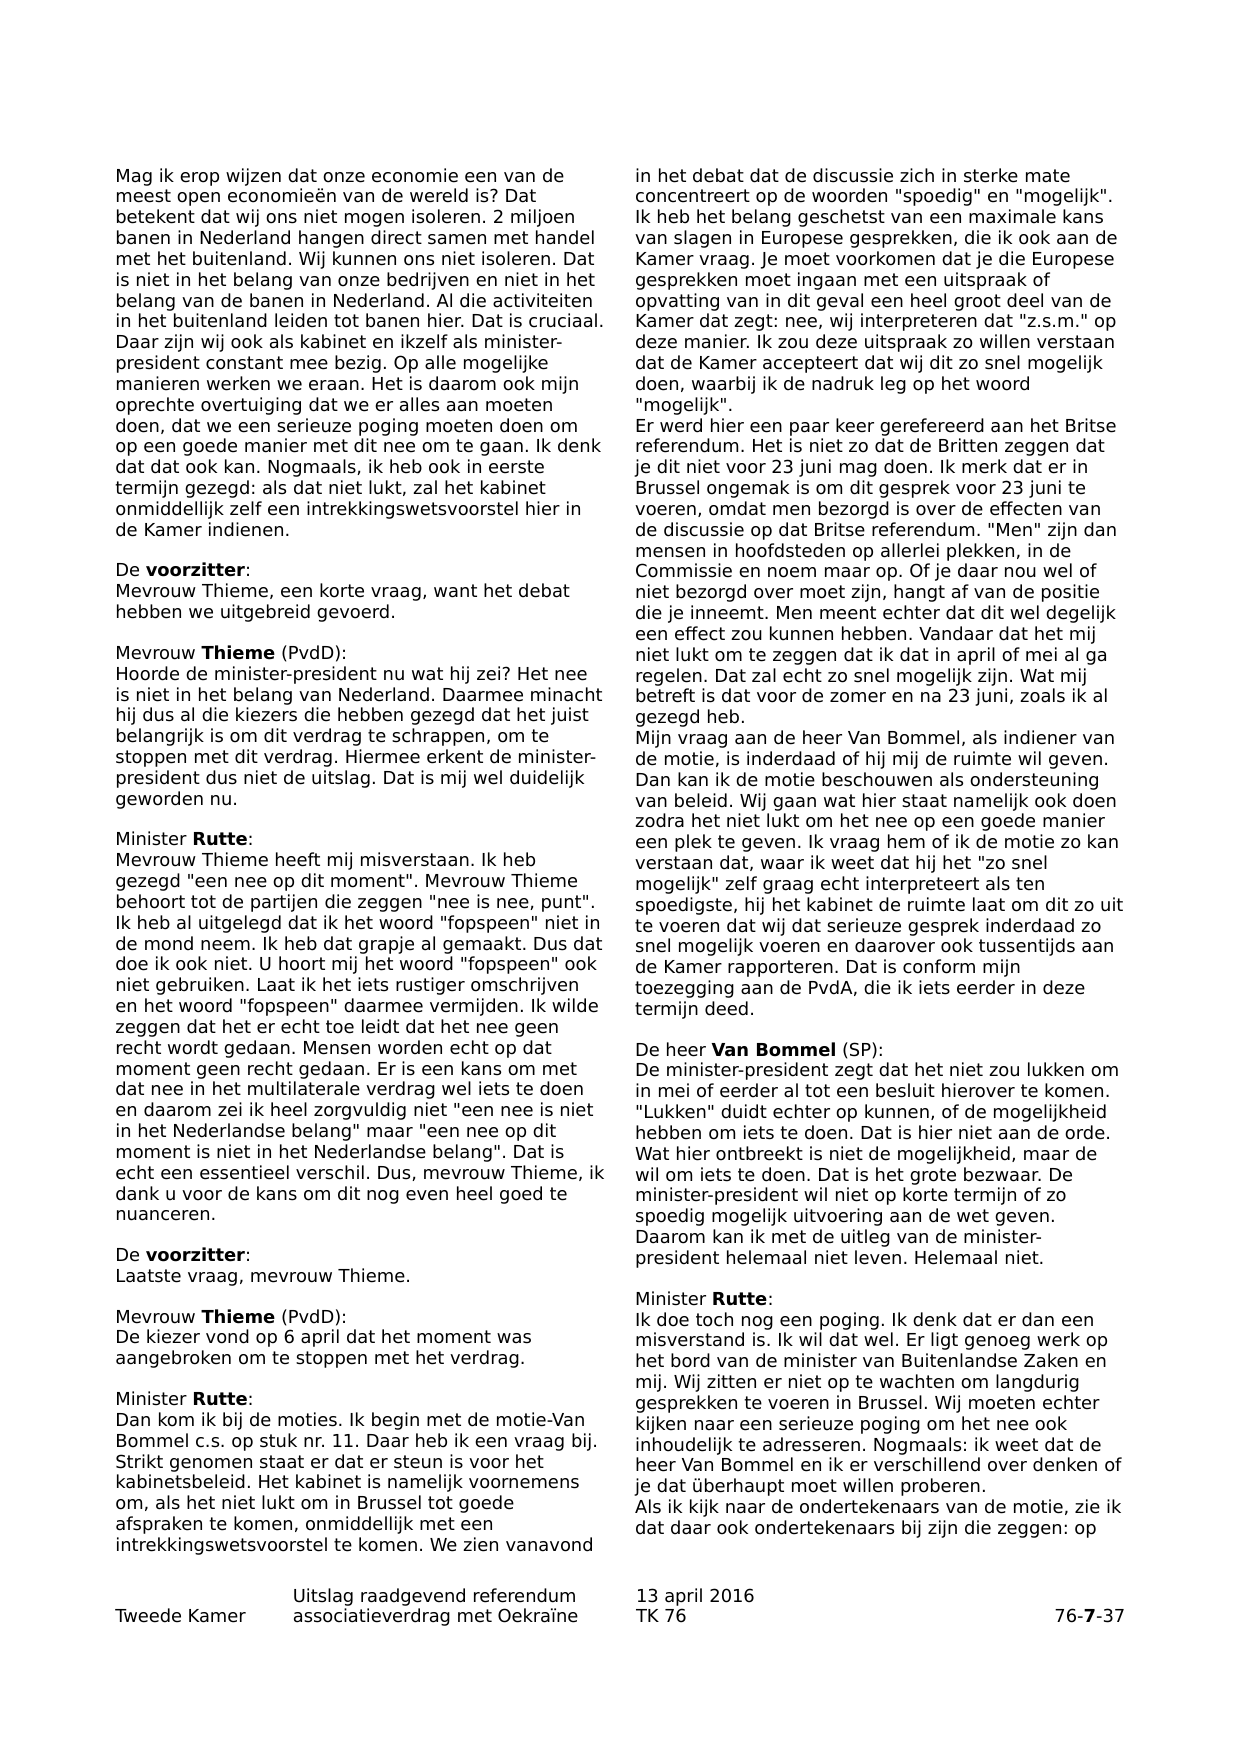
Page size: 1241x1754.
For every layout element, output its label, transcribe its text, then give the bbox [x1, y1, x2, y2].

text Mevrouw Thieme (PvdD): [115, 643, 605, 663]
text Minister Rutte: [115, 829, 605, 850]
text De voorzitter: [115, 1245, 605, 1266]
text Mag ik erop wijzen dat onze economie een van de meest open economieën van de wereld is? Dat betekent dat wij ons niet mogen isoleren. 2 miljoen banen in Nederland hangen direct samen met handel met het buitenland. Wij kunnen ons niet isoleren. Dat is niet in het belang van onze bedrijven en niet in het belang van de banen in Nederland. Al die activiteiten in het buitenland leiden tot banen hier. Dat is cruciaal. Daar zijn wij ook als kabinet en ikzelf als minister-president constant mee bezig. Op alle mogelijke manieren werken we eraan. Het is daarom ook mijn oprechte overtuiging dat we er alles aan moeten doen, dat we een serieuze poging moeten doen om op een goede manier met dit nee om te gaan. Ik denk dat dat ook kan. Nogmaals, ik heb ook in eerste termijn gezegd: als dat niet lukt, zal het kabinet onmiddellijk zelf een intrekkingswetsvoorstel hier in de Kamer indienen. [115, 165, 605, 540]
text Mevrouw Thieme heeft mij misverstaan. Ik heb gezegd "een nee op dit moment". Mevrouw Thieme behoort tot de partijen die zeggen "nee is nee, punt". Ik heb al uitgelegd dat ik het woord "fopspeen" niet in de mond neem. Ik heb dat grapje al gemaakt. Dus dat doe ik ook niet. U hoort mij het woord "fopspeen" ook niet gebruiken. Laat ik het iets rustiger omschrijven en het woord "fopspeen" daarmee vermijden. Ik wilde zeggen dat het er echt toe leidt dat het nee geen recht wordt gedaan. Mensen worden echt op dat moment geen recht gedaan. Er is een kans om met dat nee in het multilaterale verdrag wel iets te doen en daarom zei ik heel zorgvuldig niet "een nee is niet in het Nederlandse belang" maar "een nee op dit moment is niet in het Nederlandse belang". Dat is echt een essentieel verschil. Dus, mevrouw Thieme, ik dank u voor de kans om dit nog even heel goed te nuanceren. [115, 850, 605, 1225]
text Laatste vraag, mevrouw Thieme. [115, 1266, 605, 1287]
text Minister Rutte: [115, 1389, 605, 1410]
text Ik doe toch nog een poging. Ik denk dat er dan een misverstand is. Ik wil dat wel. Er ligt genoeg werk op het bord van de minister van Buitenlandse Zaken en mij. Wij zitten er niet op te wachten om langdurig gesprekken te voeren in Brussel. Wij moeten echter kijken naar een serieuze poging om het nee ook inhoudelijk te adresseren. Nogmaals: ik weet dat de heer Van Bommel en ik er verschillend over denken of je dat überhaupt moet willen proberen. [635, 1309, 1125, 1497]
text Mijn vraag aan de heer Van Bommel, als indiener van de motie, is inderdaad of hij mij de ruimte wil geven. Dan kan ik de motie beschouwen als ondersteuning van beleid. Wij gaan wat hier staat namelijk ook doen zodra het niet lukt om het nee op een goede manier een plek te geven. Ik vraag hem of ik de motie zo kan verstaan dat, waar ik weet dat hij het "zo snel mogelijk" zelf graag echt interpreteert als ten spoedigste, hij het kabinet de ruimte laat om dit zo uit te voeren dat wij dat serieuze gesprek inderdaad zo snel mogelijk voeren en daarover ook tussentijds aan de Kamer rapporteren. Dat is conform mijn toezegging aan de PvdA, die ik iets eerder in deze termijn deed. [635, 728, 1125, 1019]
text De voorzitter: [115, 560, 605, 581]
text in het debat dat de discussie zich in sterke mate concentreert op de woorden "spoedig" en "mogelijk". Ik heb het belang geschetst van een maximale kans van slagen in Europese gesprekken, die ik ook aan de Kamer vraag. Je moet voorkomen dat je die Europese gesprekken moet ingaan met een uitspraak of opvatting van in dit geval een heel groot deel van de Kamer dat zegt: nee, wij interpreteren dat "z.s.m." op deze manier. Ik zou deze uitspraak zo willen verstaan dat de Kamer accepteert dat wij dit zo snel mogelijk doen, waarbij ik de nadruk leg op het woord "mogelijk". [635, 165, 1125, 415]
text Hoorde de minister-president nu wat hij zei? Het nee is niet in het belang van Nederland. Daarmee minacht hij dus al die kiezers die hebben gezegd dat het juist belangrijk is om dit verdrag te schrappen, om te stoppen met dit verdrag. Hiermee erkent de minister-president dus niet de uitslag. Dat is mij wel duidelijk geworden nu. [115, 663, 605, 809]
text De minister-president zegt dat het niet zou lukken om in mei of eerder al tot een besluit hierover te komen. "Lukken" duidt echter op kunnen, of de mogelijkheid hebben om iets te doen. Dat is hier niet aan de orde. Wat hier ontbreekt is niet de mogelijkheid, maar de wil om iets te doen. Dat is het grote bezwaar. De minister-president wil niet op korte termijn of zo spoedig mogelijk uitvoering aan de wet geven. Daarom kan ik met de uitleg van de minister-president helemaal niet leven. Helemaal niet. [635, 1060, 1125, 1268]
text Er werd hier een paar keer gerefereerd aan het Britse referendum. Het is niet zo dat de Britten zeggen dat je dit niet voor 23 juni mag doen. Ik merk dat er in Brussel ongemak is om dit gesprek voor 23 juni te voeren, omdat men bezorgd is over de effecten van de discussie op dat Britse referendum. "Men" zijn dan mensen in hoofdsteden op allerlei plekken, in de Commissie en noem maar op. Of je daar nou wel of niet bezorgd over moet zijn, hangt af van de positie die je inneemt. Men meent echter dat dit wel degelijk een effect zou kunnen hebben. Vandaar dat het mij niet lukt om te zeggen dat ik dat in april of mei al ga regelen. Dat zal echt zo snel mogelijk zijn. Wat mij betreft is dat voor de zomer en na 23 juni, zoals ik al gezegd heb. [635, 415, 1125, 728]
text Minister Rutte: [635, 1288, 1125, 1309]
text De heer Van Bommel (SP): [635, 1039, 1125, 1060]
text Dan kom ik bij de moties. Ik begin met de motie-Van Bommel c.s. op stuk nr. 11. Daar heb ik een vraag bij. Strikt genomen staat er dat er steun is voor het kabinetsbeleid. Het kabinet is namelijk voornemens om, als het niet lukt om in Brussel tot goede afspraken te komen, onmiddellijk met een intrekkingswetsvoorstel te komen. We zien vanavond [115, 1410, 605, 1556]
text Mevrouw Thieme (PvdD): [115, 1307, 605, 1327]
text Als ik kijk naar de ondertekenaars van de motie, zie ik dat daar ook ondertekenaars bij zijn die zeggen: op [635, 1497, 1125, 1538]
text Mevrouw Thieme, een korte vraag, want het debat hebben we uitgebreid gevoerd. [115, 581, 605, 623]
text De kiezer vond op 6 april dat het moment was aangebroken om te stoppen met het verdrag. [115, 1327, 605, 1369]
